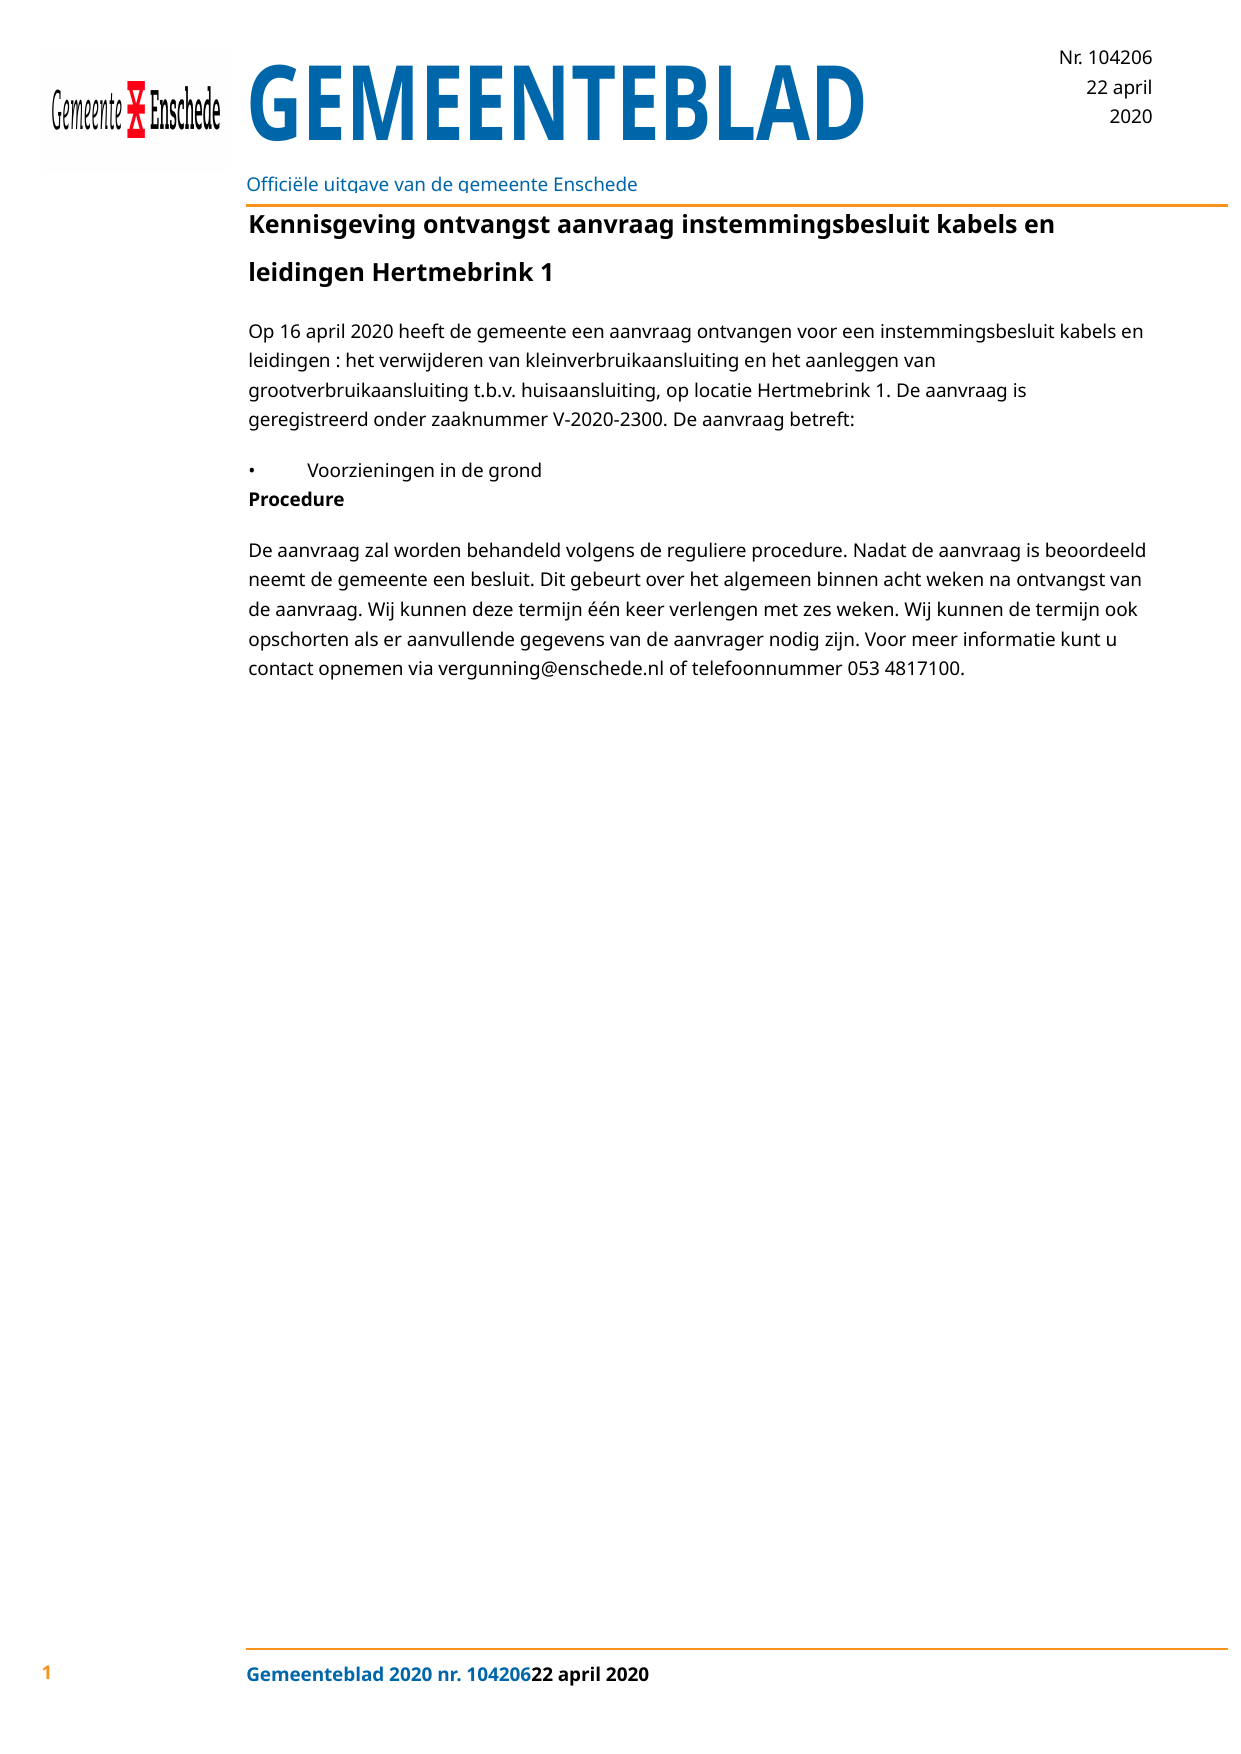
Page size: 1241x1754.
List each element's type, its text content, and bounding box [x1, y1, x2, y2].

text Op 16 april 2020 heeft de gemeente een aanvraag ontvangen voor een instemmingsbesluit kabels en leidingen : het verwijderen van kleinverbruikaansluiting en het aanleggen van grootverbruikaansluiting t.b.v. huisaansluiting, op locatie Hertmebrink 1. De aanvraag is geregistreerd onder zaaknummer V-2020-2300. De aanvraag betreft: [248, 318, 1152, 432]
text Kennisgeving ontvangst aanvraag instemmingsbesluit kabels en leidingen Hertmebrink 1 [248, 207, 1152, 288]
list Voorzieningen in de grond [248, 457, 1152, 483]
picture [41, 47, 231, 172]
text Procedure [248, 487, 1152, 512]
text De aanvraag zal worden behandeld volgens de reguliere procedure. Nadat de aanvraag is beoordeeld neemt de gemeente een besluit. Dit gebeurt over het algemeen binnen acht weken na ontvangst van de aanvraag. Wij kunnen deze termijn één keer verlengen met zes weken. Wij kunnen de termijn ook opschorten als er aanvullende gegevens van de aanvrager nodig zijn. Voor meer informatie kunt u contact opnemen via vergunning@enschede.nl of telefoonnummer 053 4817100. [248, 537, 1152, 681]
